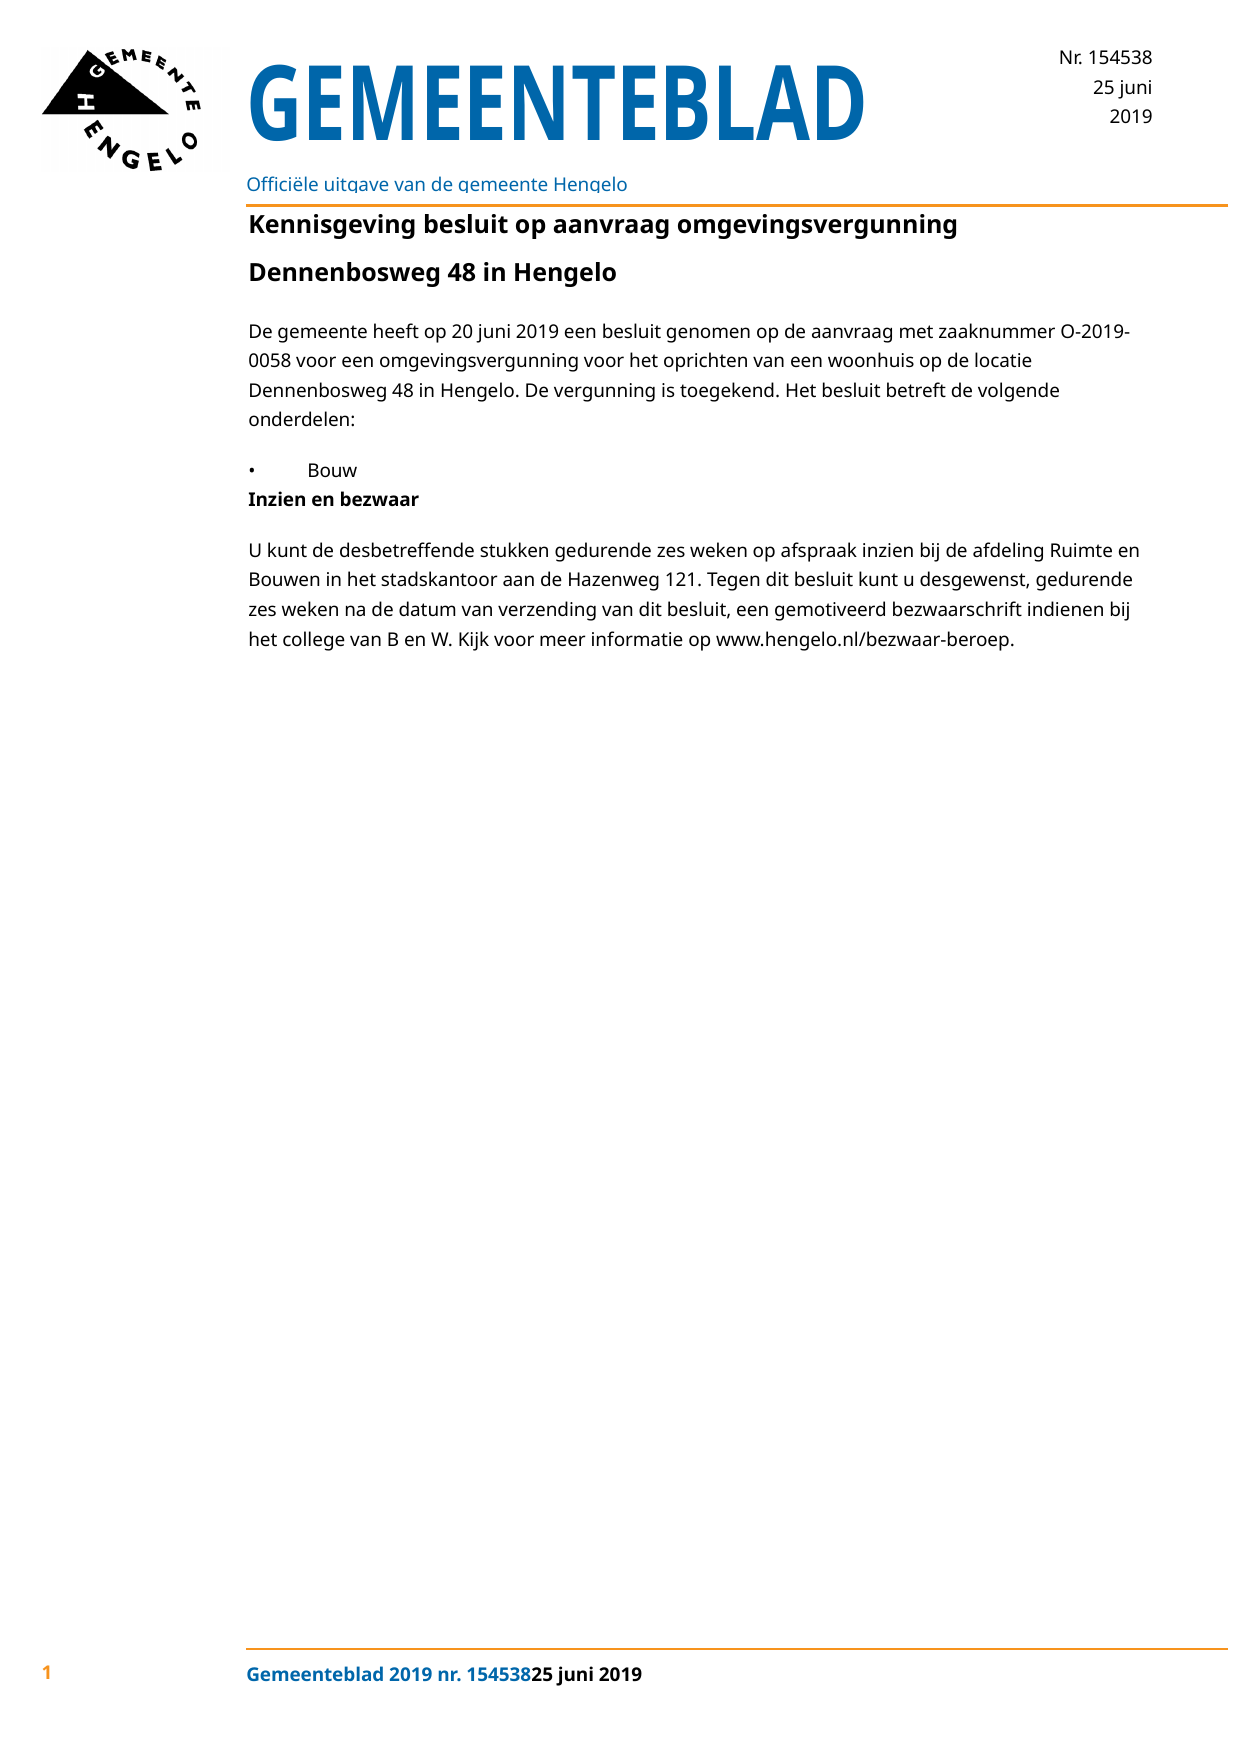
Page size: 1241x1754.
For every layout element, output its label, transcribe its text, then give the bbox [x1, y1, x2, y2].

text Inzien en bezwaar [248, 487, 1152, 512]
picture [41, 47, 231, 172]
text Kennisgeving besluit op aanvraag omgevingsvergunning Dennenbosweg 48 in Hengelo [248, 207, 1152, 288]
text U kunt de desbetreffende stukken gedurende zes weken op afspraak inzien bij de afdeling Ruimte en Bouwen in het stadskantoor aan de Hazenweg 121. Tegen dit besluit kunt u desgewenst, gedurende zes weken na de datum van verzending van dit besluit, een gemotiveerd bezwaarschrift indienen bij het college van B en W. Kijk voor meer informatie op www.hengelo.nl/bezwaar-beroep. [248, 537, 1152, 652]
text De gemeente heeft op 20 juni 2019 een besluit genomen op de aanvraag met zaaknummer O-2019-0058 voor een omgevingsvergunning voor het oprichten van een woonhuis op de locatie Dennenbosweg 48 in Hengelo. De vergunning is toegekend. Het besluit betreft de volgende onderdelen: [248, 318, 1152, 432]
list Bouw [248, 457, 1152, 483]
